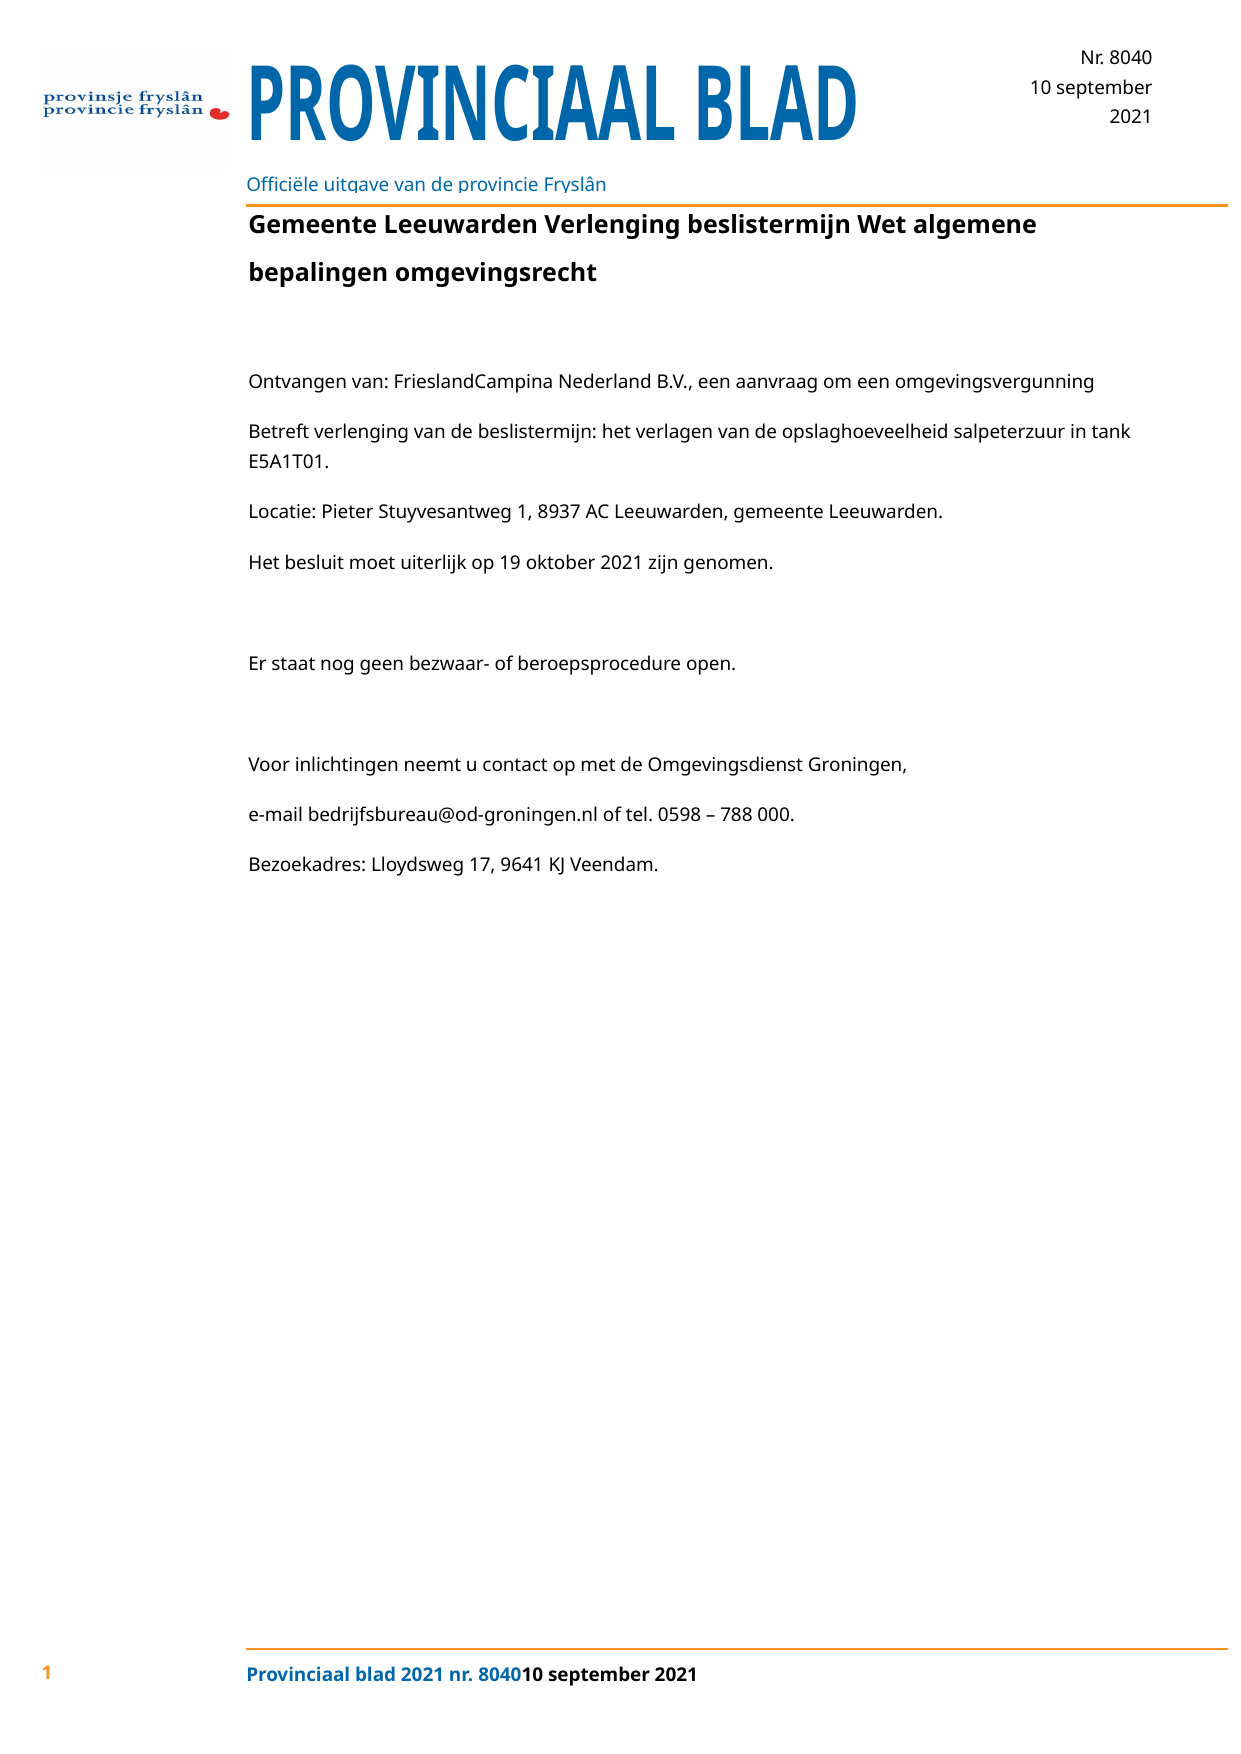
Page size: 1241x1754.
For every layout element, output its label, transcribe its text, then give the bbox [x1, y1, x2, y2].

text Er staat nog geen bezwaar- of beroepsprocedure open. [248, 650, 1152, 676]
text Betreft verlenging van de beslistermijn: het verlagen van de opslaghoeveelheid salpeterzuur in tank E5A1T01. [248, 419, 1152, 474]
picture [41, 47, 231, 172]
text e-mail bedrijfsbureau@od-groningen.nl of tel. 0598 – 788 000. [248, 801, 1152, 827]
text Locatie: Pieter Stuyvesantweg 1, 8937 AC Leeuwarden, gemeente Leeuwarden. [248, 499, 1152, 524]
text Voor inlichtingen neemt u contact op met de Omgevingsdienst Groningen, [248, 751, 1152, 777]
text Bezoekadres: Lloydsweg 17, 9641 KJ Veendam. [248, 852, 1152, 877]
text Het besluit moet uiterlijk op 19 oktober 2021 zijn genomen. [248, 549, 1152, 575]
text Ontvangen van: FrieslandCampina Nederland B.V., een aanvraag om een omgevingsvergunning [248, 368, 1152, 394]
text Gemeente Leeuwarden Verlenging beslistermijn Wet algemene bepalingen omgevingsrecht [248, 207, 1152, 288]
